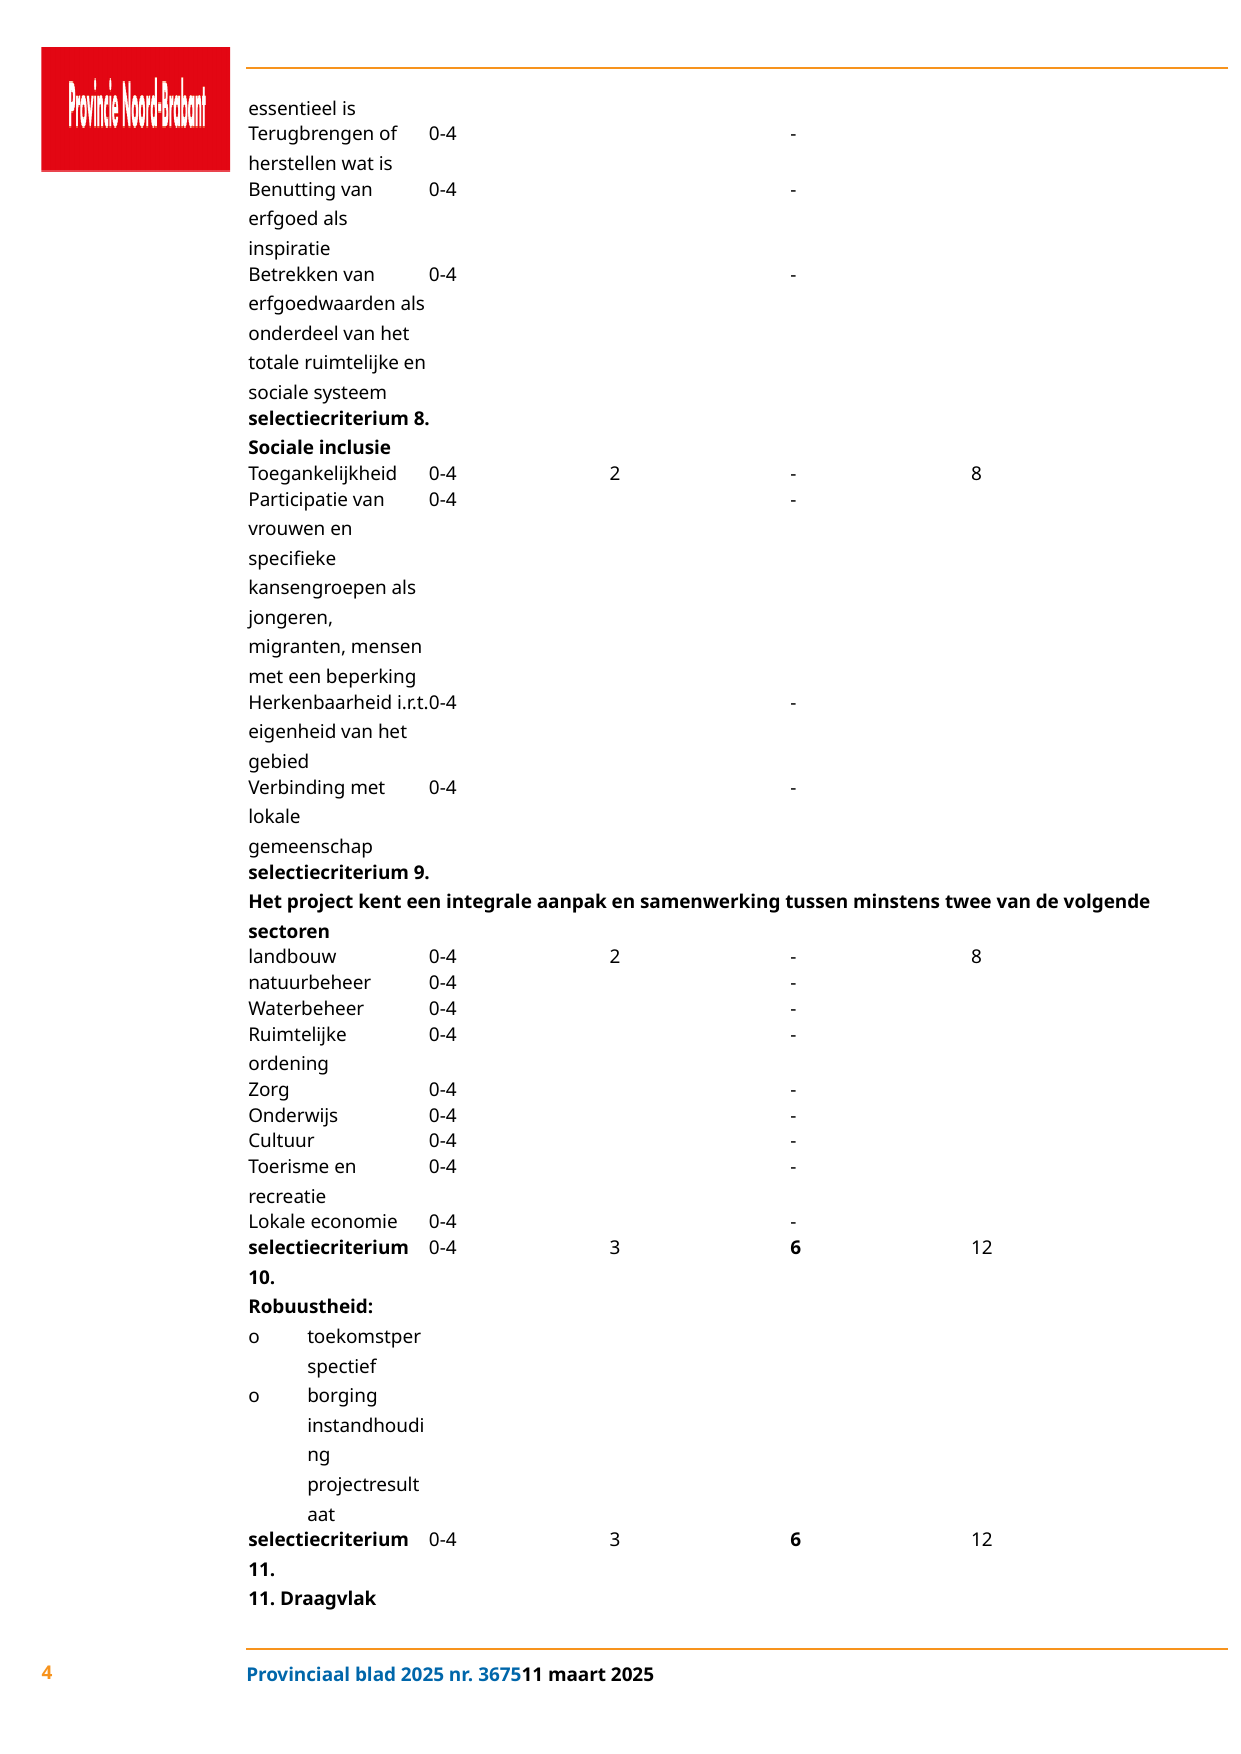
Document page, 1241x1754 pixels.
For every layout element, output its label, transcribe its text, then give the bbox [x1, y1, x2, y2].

table_cell Ruimtelijke ordening [248, 1021, 429, 1076]
table_cell - [790, 774, 971, 859]
table_cell Betrekken van erfgoedwaarden als onderdeel van het totale ruimtelijke en sociale systeem [248, 261, 429, 405]
table_cell - [790, 1209, 971, 1234]
table_cell Herkenbaarheid i.r.t. eigenheid van het gebied [248, 689, 429, 774]
table_cell landbouw [248, 944, 429, 969]
table_cell 0-4 [429, 1209, 609, 1234]
table_cell 0-4 [429, 1526, 609, 1611]
table_cell 0-4 [429, 995, 609, 1021]
table_cell natuurbeheer [248, 970, 429, 995]
table_cell - [790, 176, 971, 261]
table_cell - [790, 261, 971, 405]
table_cell 0-4 [429, 486, 609, 689]
table_cell Waterbeheer [248, 995, 429, 1021]
table_cell - [790, 1076, 971, 1102]
table_cell - [790, 1128, 971, 1153]
table_cell 0-4 [429, 1102, 609, 1128]
table_cell 0-4 [429, 1021, 609, 1076]
table_cell [971, 95, 1152, 405]
table_cell selectiecriterium 8. Sociale inclusie [248, 405, 1152, 460]
table_cell - [790, 689, 971, 774]
table_cell [609, 1154, 790, 1209]
table_cell 8 [971, 944, 1152, 1153]
table_cell 0-4 [429, 1235, 609, 1526]
table_cell 0-4 [429, 176, 609, 261]
table_cell Toegankelijkheid [248, 460, 429, 486]
table_cell 12 [971, 1235, 1152, 1526]
picture [41, 47, 231, 172]
table_cell [971, 1154, 1152, 1209]
table_cell [609, 1209, 790, 1234]
table_cell Zorg [248, 1076, 429, 1102]
table_cell 3 [609, 1526, 790, 1611]
table_cell 2 [609, 944, 790, 1153]
table_cell 6 [790, 1235, 971, 1526]
table_cell 0-4 [429, 1154, 609, 1209]
table_cell Participatie van vrouwen en specifieke kansengroepen als jongeren, migranten, mensen met een beperking [248, 486, 429, 689]
table_cell 0-4 [429, 460, 609, 486]
table_cell 0-4 [429, 1128, 609, 1153]
table_cell - [790, 460, 971, 486]
table_cell [971, 1209, 1152, 1234]
table_cell [429, 95, 609, 121]
table_cell 0-4 [429, 689, 609, 774]
table_cell Verbinding met lokale gemeenschap [248, 774, 429, 859]
table_cell 0-4 [429, 121, 609, 176]
table_cell - [790, 1021, 971, 1076]
table_cell - [790, 95, 971, 121]
table_cell - [790, 486, 971, 689]
table_cell selectiecriterium 9. Het project kent een integrale aanpak en samenwerking tussen minstens twee van de volgende sectoren [248, 859, 1152, 944]
table_cell 0-4 [429, 774, 609, 859]
table_cell 2 [609, 460, 790, 774]
table_cell 0-4 [429, 261, 609, 405]
table_cell [971, 774, 1152, 859]
table_cell Benutting van erfgoed als inspiratie [248, 176, 429, 261]
table_cell - [790, 970, 971, 995]
table_cell - [790, 121, 971, 176]
table_cell - [790, 1102, 971, 1128]
table_cell 0-4 [429, 944, 609, 969]
table_cell selectiecriterium 11. 11. Draagvlak [248, 1526, 429, 1611]
table_cell [609, 95, 790, 405]
table_cell 12 [971, 1526, 1152, 1611]
table_cell 0-4 [429, 1076, 609, 1102]
table_cell Toerisme en recreatie [248, 1154, 429, 1209]
table_cell 3 [609, 1235, 790, 1526]
table_cell - [790, 944, 971, 969]
table_cell 6 [790, 1526, 971, 1611]
table_cell selectiecriterium 10. Robuustheid: toekomstperspectief borging instandhouding projectresultaat [248, 1235, 429, 1526]
table_cell Terugbrengen of herstellen wat is [248, 121, 429, 176]
table_cell Cultuur [248, 1128, 429, 1153]
table_cell - [790, 995, 971, 1021]
table_cell [609, 774, 790, 859]
table_cell 8 [971, 460, 1152, 774]
table_cell Lokale economie [248, 1209, 429, 1234]
table_cell Onderwijs [248, 1102, 429, 1128]
table_cell - [790, 1154, 971, 1209]
table_cell essentieel is [248, 95, 429, 121]
table_cell 0-4 [429, 970, 609, 995]
